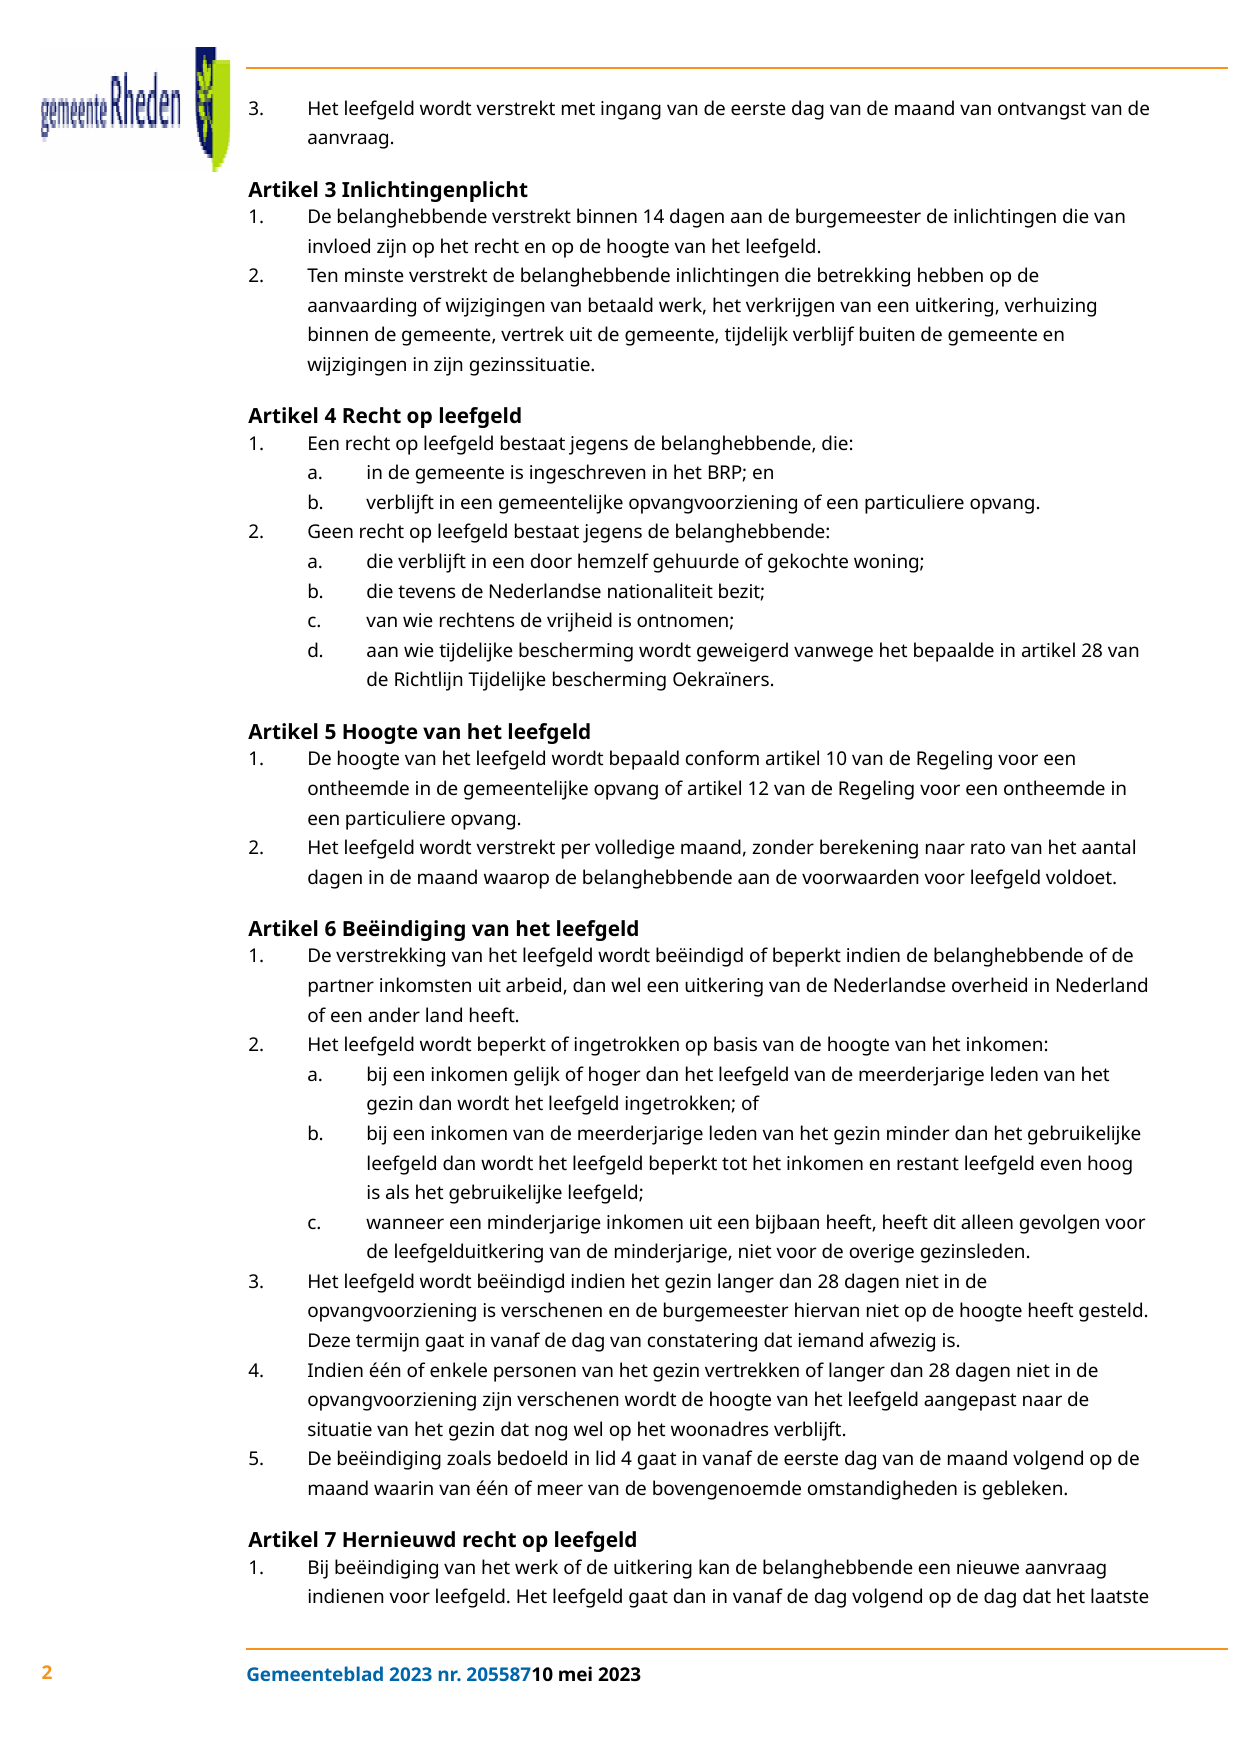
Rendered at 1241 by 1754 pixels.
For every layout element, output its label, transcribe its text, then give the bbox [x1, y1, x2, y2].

list Een recht op leefgeld bestaat jegens de belanghebbende, die: [248, 430, 1152, 456]
list De beëindiging zoals bedoeld in lid 4 gaat in vanaf de eerste dag van de maand volgend op de maand waarin van één of meer van de bovengenoemde omstandigheden is gebleken. [248, 1446, 1152, 1501]
list Ten minste verstrekt de belanghebbende inlichtingen die betrekking hebben op de aanvaarding of wijzigingen van betaald werk, het verkrijgen van een uitkering, verhuizing binnen de gemeente, vertrek uit de gemeente, tijdelijk verblijf buiten de gemeente en wijzigingen in zijn gezinssituatie. [248, 262, 1152, 377]
text Artikel 3 Inlichtingenplicht [248, 175, 1152, 203]
list Indien één of enkele personen van het gezin vertrekken of langer dan 28 dagen niet in de opvangvoorziening zijn verschenen wordt de hoogte van het leefgeld aangepast naar de situatie van het gezin dat nog wel op het woonadres verblijft. [248, 1357, 1152, 1442]
text Artikel 6 Beëindiging van het leefgeld [248, 914, 1152, 943]
list die tevens de Nederlandse nationaliteit bezit; [307, 578, 1152, 604]
list De belanghebbende verstrekt binnen 14 dagen aan de burgemeester de inlichtingen die van invloed zijn op het recht en op de hoogte van het leefgeld. [248, 203, 1152, 258]
text Artikel 7 Hernieuwd recht op leefgeld [248, 1526, 1152, 1554]
list De hoogte van het leefgeld wordt bepaald conform artikel 10 van de Regeling voor een ontheemde in de gemeentelijke opvang of artikel 12 van de Regeling voor een ontheemde in een particuliere opvang. [248, 746, 1152, 830]
list aan wie tijdelijke bescherming wordt geweigerd vanwege het bepaalde in artikel 28 van de Richtlijn Tijdelijke bescherming Oekraïners. [307, 637, 1152, 692]
list bij een inkomen van de meerderjarige leden van het gezin minder dan het gebruikelijke leefgeld dan wordt het leefgeld beperkt tot het inkomen en restant leefgeld even hoog is als het gebruikelijke leefgeld; [307, 1120, 1152, 1205]
list wanneer een minderjarige inkomen uit een bijbaan heeft, heeft dit alleen gevolgen voor de leefgelduitkering van de minderjarige, niet voor de overige gezinsleden. [307, 1209, 1152, 1264]
list Het leefgeld wordt beëindigd indien het gezin langer dan 28 dagen niet in de opvangvoorziening is verschenen en de burgemeester hiervan niet op de hoogte heeft gesteld. Deze termijn gaat in vanaf de dag van constatering dat iemand afwezig is. [248, 1268, 1152, 1353]
list Geen recht op leefgeld bestaat jegens de belanghebbende: [248, 519, 1152, 544]
list bij een inkomen gelijk of hoger dan het leefgeld van de meerderjarige leden van het gezin dan wordt het leefgeld ingetrokken; of [307, 1061, 1152, 1116]
list die verblijft in een door hemzelf gehuurde of gekochte woning; [307, 548, 1152, 574]
list Het leefgeld wordt verstrekt per volledige maand, zonder berekening naar rato van het aantal dagen in de maand waarop de belanghebbende aan de voorwaarden voor leefgeld voldoet. [248, 834, 1152, 889]
list verblijft in een gemeentelijke opvangvoorziening of een particuliere opvang. [307, 489, 1152, 515]
text Artikel 5 Hoogte van het leefgeld [248, 717, 1152, 746]
list De verstrekking van het leefgeld wordt beëindigd of beperkt indien de belanghebbende of de partner inkomsten uit arbeid, dan wel een uitkering van de Nederlandse overheid in Nederland of een ander land heeft. [248, 943, 1152, 1028]
text Artikel 4 Recht op leefgeld [248, 402, 1152, 430]
list van wie rechtens de vrijheid is ontnomen; [307, 607, 1152, 633]
list Bij beëindiging van het werk of de uitkering kan de belanghebbende een nieuwe aanvraag indienen voor leefgeld. Het leefgeld gaat dan in vanaf de dag volgend op de dag dat het laatste [248, 1554, 1152, 1609]
picture [41, 47, 231, 172]
list Het leefgeld wordt verstrekt met ingang van de eerste dag van de maand van ontvangst van de aanvraag. [248, 95, 1152, 150]
list Het leefgeld wordt beperkt of ingetrokken op basis van de hoogte van het inkomen: [248, 1031, 1152, 1057]
list in de gemeente is ingeschreven in het BRP; en [307, 459, 1152, 485]
